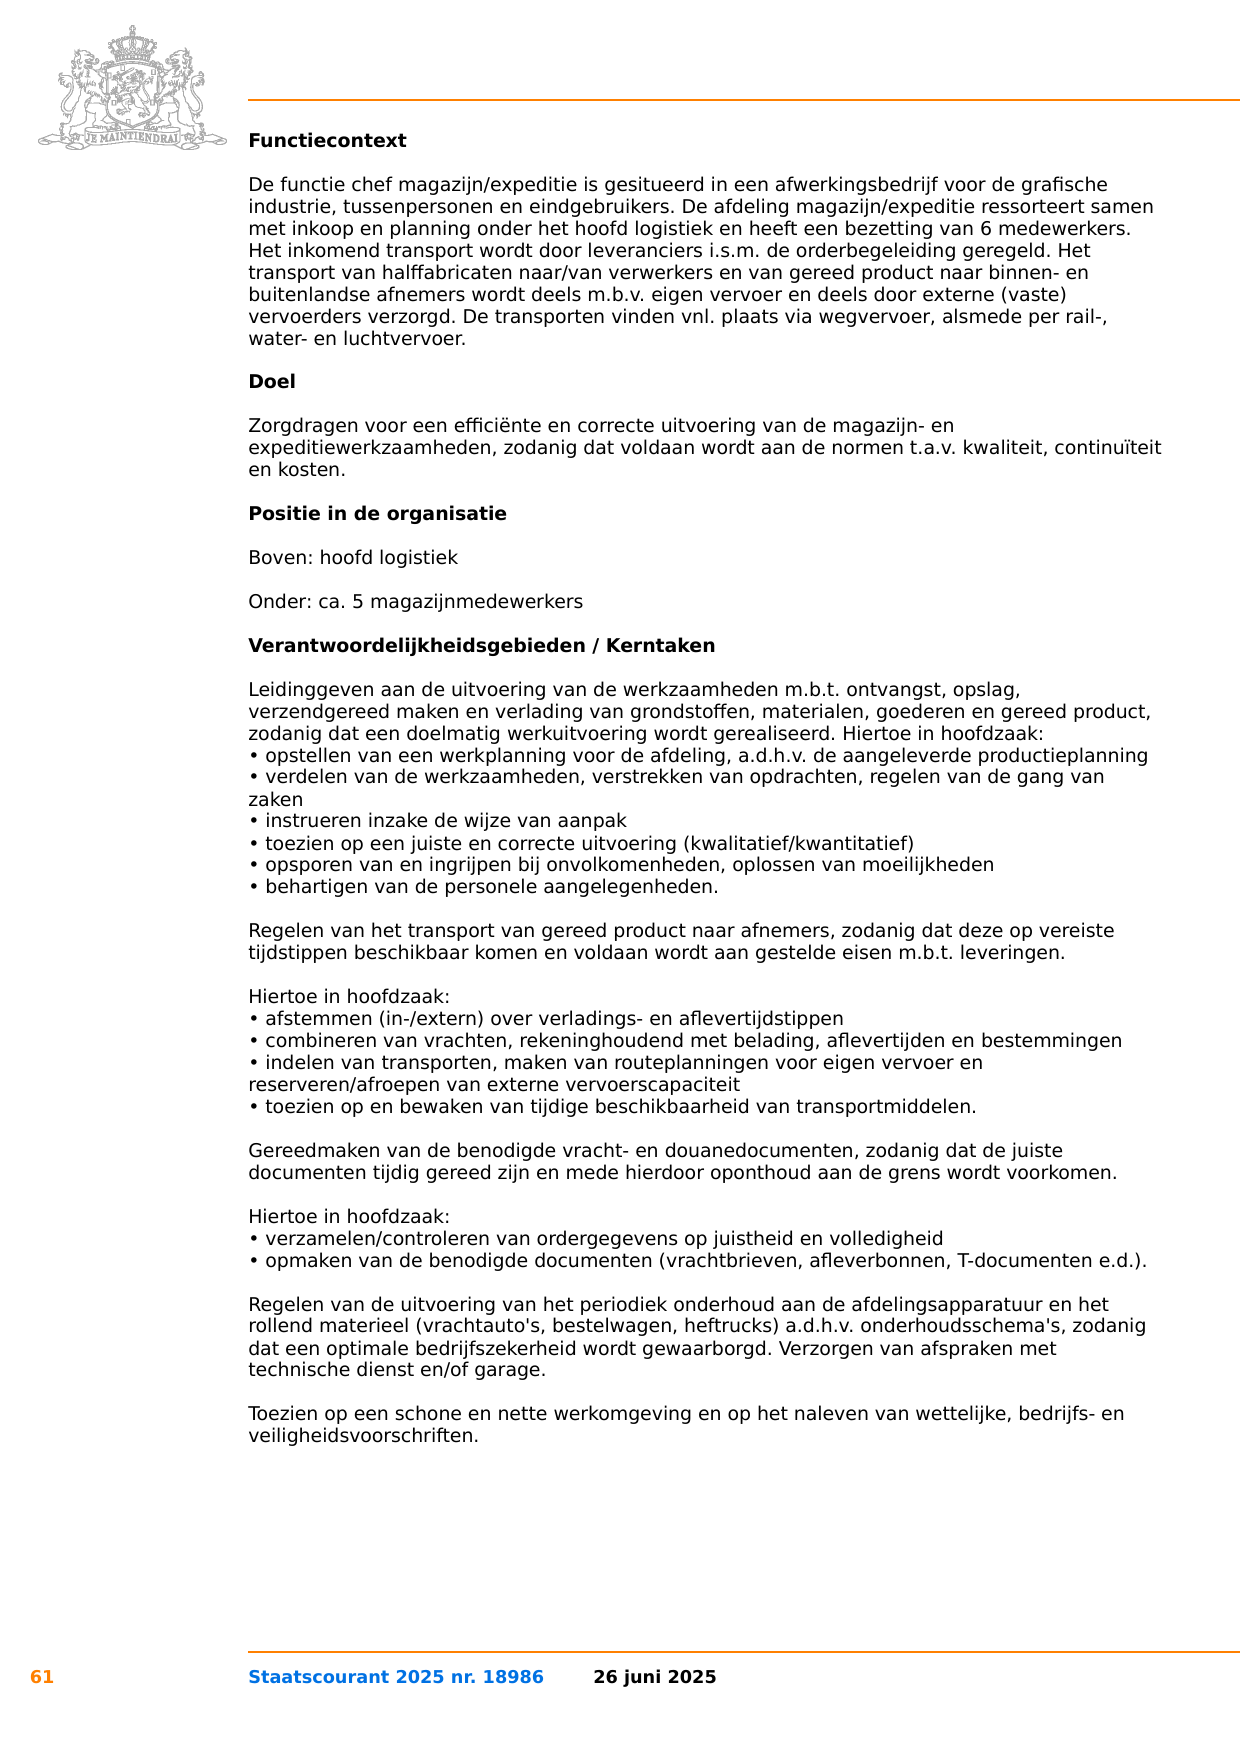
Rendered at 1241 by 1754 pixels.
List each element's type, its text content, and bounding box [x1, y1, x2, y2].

text • toezien op een juiste en correcte uitvoering (kwalitatief/kwantitatief) [248, 832, 1163, 854]
text Zorgdragen voor een efficiënte en correcte uitvoering van de magazijn- en expeditiewerkzaamheden, zodanig dat voldaan wordt aan de normen t.a.v. kwaliteit, continuïteit en kosten. [248, 415, 1163, 481]
text • opmaken van de benodigde documenten (vrachtbrieven, afleverbonnen, T-documenten e.d.). [248, 1249, 1163, 1272]
text • opsporen van en ingrijpen bij onvolkomenheden, oplossen van moeilijkheden [248, 854, 1163, 876]
text • combineren van vrachten, rekeninghoudend met belading, aflevertijden en bestemmingen [248, 1030, 1163, 1052]
text Hiertoe in hoofdzaak: [248, 986, 1163, 1008]
text • opstellen van een werkplanning voor de afdeling, a.d.h.v. de aangeleverde productieplanning [248, 744, 1163, 766]
text • toezien op en bewaken van tijdige beschikbaarheid van transportmiddelen. [248, 1096, 1163, 1118]
text • verdelen van de werkzaamheden, verstrekken van opdrachten, regelen van de gang van zaken [248, 766, 1163, 810]
text Gereedmaken van de benodigde vracht- en douanedocumenten, zodanig dat de juiste documenten tijdig gereed zijn en mede hierdoor oponthoud aan de grens wordt voorkomen. [248, 1140, 1163, 1184]
text De functie chef magazijn/expeditie is gesitueerd in een afwerkingsbedrijf voor de grafische industrie, tussenpersonen en eindgebruikers. De afdeling magazijn/expeditie ressorteert samen met inkoop en planning onder het hoofd logistiek en heeft een bezetting van 6 medewerkers. Het inkomend transport wordt door leveranciers i.s.m. de orderbegeleiding geregeld. Het transport van halffabricaten naar/van verwerkers en van gereed product naar binnen- en buitenlandse afnemers wordt deels m.b.v. eigen vervoer en deels door externe (vaste) vervoerders verzorgd. De transporten vinden vnl. plaats via wegvervoer, alsmede per rail-, water- en luchtvervoer. [248, 174, 1163, 349]
text Hiertoe in hoofdzaak: [248, 1206, 1163, 1228]
text • indelen van transporten, maken van routeplanningen voor eigen vervoer en reserveren/afroepen van externe vervoerscapaciteit [248, 1052, 1163, 1096]
text • behartigen van de personele aangelegenheden. [248, 876, 1163, 898]
text • verzamelen/controleren van ordergegevens op juistheid en volledigheid [248, 1228, 1163, 1249]
text Leidinggeven aan de uitvoering van de werkzaamheden m.b.t. ontvangst, opslag, verzendgereed maken en verlading van grondstoffen, materialen, goederen en gereed product, zodanig dat een doelmatig werkuitvoering wordt gerealiseerd. Hiertoe in hoofdzaak: [248, 678, 1163, 744]
text Onder: ca. 5 magazijnmedewerkers [248, 591, 1163, 613]
text Toezien op een schone en nette werkomgeving en op het naleven van wettelijke, bedrijfs- en veiligheidsvoorschriften. [248, 1403, 1163, 1447]
text Regelen van de uitvoering van het periodiek onderhoud aan de afdelingsapparatuur en het rollend materieel (vrachtauto's, bestelwagen, heftrucks) a.d.h.v. onderhoudsschema's, zodanig dat een optimale bedrijfszekerheid wordt gewaarborgd. Verzorgen van afspraken met technische dienst en/of garage. [248, 1293, 1163, 1381]
subtitle Verantwoordelijkheidsgebieden / Kerntaken [248, 635, 1163, 657]
text Boven: hoofd logistiek [248, 547, 1163, 569]
subtitle Positie in de organisatie [248, 503, 1163, 525]
subtitle Functiecontext [248, 130, 1163, 152]
text • afstemmen (in-/extern) over verladings- en aflevertijdstippen [248, 1008, 1163, 1030]
picture [38, 25, 227, 150]
subtitle Doel [248, 371, 1163, 393]
text • instrueren inzake de wijze van aanpak [248, 810, 1163, 832]
text Regelen van het transport van gereed product naar afnemers, zodanig dat deze op vereiste tijdstippen beschikbaar komen en voldaan wordt aan gestelde eisen m.b.t. leveringen. [248, 920, 1163, 964]
